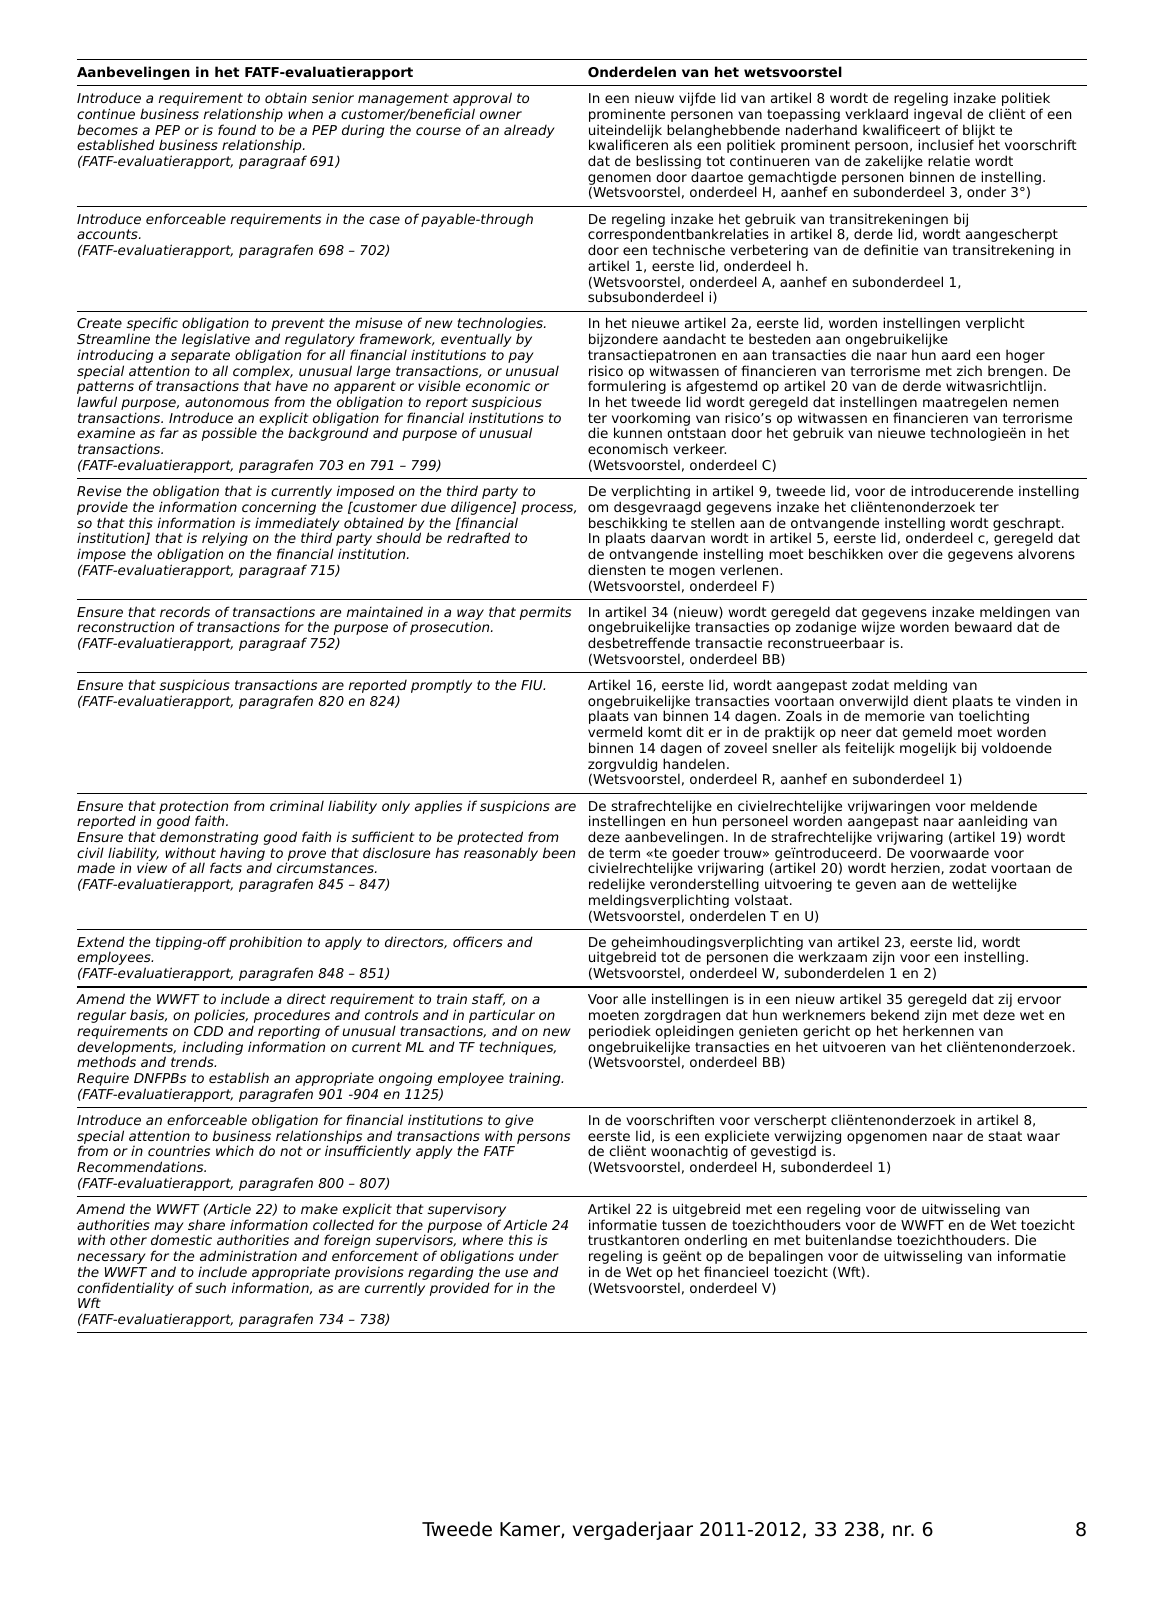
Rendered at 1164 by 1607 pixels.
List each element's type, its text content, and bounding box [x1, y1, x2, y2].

table_cell De regeling inzake het gebruik van transitrekeningen bij correspondentbankrelaties in artikel 8, derde lid, wordt aangescherpt door een technische verbetering van de definitie van transitrekening in artikel 1, eerste lid, onderdeel h. (Wetsvoorstel, onderdeel A, aanhef en subonderdeel 1, subsubonderdeel i) [582, 207, 1087, 311]
table_cell Introduce a requirement to obtain senior management approval to continue business relationship when a customer/beneficial owner becomes a PEP or is found to be a PEP during the course of an already established business relationship. (FATF-evaluatierapport, paragraaf 691) [77, 86, 582, 206]
table_cell Amend the WWFT (Article 22) to make explicit that supervisory authorities may share information collected for the purpose of Article 24 with other domestic authorities and foreign supervisors, where this is necessary for the administration and enforcement of obligations under the WWFT and to include appropriate provisions regarding the use and confidentiality of such information, as are currently provided for in the Wft (FATF-evaluatierapport, paragrafen 734 – 738) [77, 1197, 582, 1332]
table_cell In een nieuw vijfde lid van artikel 8 wordt de regeling inzake politiek prominente personen van toepassing verklaard ingeval de cliënt of een uiteindelijk belanghebbende naderhand kwalificeert of blijkt te kwalificeren als een politiek prominent persoon, inclusief het voorschrift dat de beslissing tot continueren van de zakelijke relatie wordt genomen door daartoe gemachtigde personen binnen de instelling. (Wetsvoorstel, onderdeel H, aanhef en subonderdeel 3, onder 3°) [582, 86, 1087, 206]
table_cell Revise the obligation that is currently imposed on the third party to provide the information concerning the [customer due diligence] process, so that this information is immediately obtained by the [financial institution] that is relying on the third party should be redrafted to impose the obligation on the financial institution. (FATF-evaluatierapport, paragraaf 715) [77, 479, 582, 599]
table_cell De geheimhoudingsverplichting van artikel 23, eerste lid, wordt uitgebreid tot de personen die werkzaam zijn voor een instelling. (Wetsvoorstel, onderdeel W, subonderdelen 1 en 2) [582, 930, 1087, 986]
table_cell Ensure that protection from criminal liability only applies if suspicions are reported in good faith. Ensure that demonstrating good faith is sufficient to be protected from civil liability, without having to prove that disclosure has reasonably been made in view of all facts and circumstances. (FATF-evaluatierapport, paragrafen 845 – 847) [77, 794, 582, 929]
table_cell Amend the WWFT to include a direct requirement to train staff, on a regular basis, on policies, procedures and controls and in particular on requirements on CDD and reporting of unusual transactions, and on new developments, including information on current ML and TF techniques, methods and trends. Require DNFPBs to establish an appropriate ongoing employee training. (FATF-evaluatierapport, paragrafen 901 -904 en 1125) [77, 988, 582, 1107]
table_cell De strafrechtelijke en civielrechtelijke vrijwaringen voor meldende instellingen en hun personeel worden aangepast naar aanleiding van deze aanbevelingen. In de strafrechtelijke vrijwaring (artikel 19) wordt de term «te goeder trouw» geïntroduceerd. De voorwaarde voor civielrechtelijke vrijwaring (artikel 20) wordt herzien, zodat voortaan de redelijke veronderstelling uitvoering te geven aan de wettelijke meldingsverplichting volstaat. (Wetsvoorstel, onderdelen T en U) [582, 794, 1087, 929]
table_cell In de voorschriften voor verscherpt cliëntenonderzoek in artikel 8, eerste lid, is een expliciete verwijzing opgenomen naar de staat waar de cliënt woonachtig of gevestigd is. (Wetsvoorstel, onderdeel H, subonderdeel 1) [582, 1108, 1087, 1196]
table_cell De verplichting in artikel 9, tweede lid, voor de introducerende instelling om desgevraagd gegevens inzake het cliëntenonderzoek ter beschikking te stellen aan de ontvangende instelling wordt geschrapt. In plaats daarvan wordt in artikel 5, eerste lid, onderdeel c, geregeld dat de ontvangende instelling moet beschikken over die gegevens alvorens diensten te mogen verlenen. (Wetsvoorstel, onderdeel F) [582, 479, 1087, 599]
table_cell Artikel 22 is uitgebreid met een regeling voor de uitwisseling van informatie tussen de toezichthouders voor de WWFT en de Wet toezicht trustkantoren onderling en met buitenlandse toezichthouders. Die regeling is geënt op de bepalingen voor de uitwisseling van informatie in de Wet op het financieel toezicht (Wft). (Wetsvoorstel, onderdeel V) [582, 1197, 1087, 1332]
table_cell Create specific obligation to prevent the misuse of new technologies. Streamline the legislative and regulatory framework, eventually by introducing a separate obligation for all financial institutions to pay special attention to all complex, unusual large transactions, or unusual patterns of transactions that have no apparent or visible economic or lawful purpose, autonomous from the obligation to report suspicious transactions. Introduce an explicit obligation for financial institutions to examine as far as possible the background and purpose of unusual transactions. (FATF-evaluatierapport, paragrafen 703 en 791 – 799) [77, 312, 582, 478]
table_cell In artikel 34 (nieuw) wordt geregeld dat gegevens inzake meldingen van ongebruikelijke transacties op zodanige wijze worden bewaard dat de desbetreffende transactie reconstrueerbaar is. (Wetsvoorstel, onderdeel BB) [582, 600, 1087, 672]
table_cell Ensure that records of transactions are maintained in a way that permits reconstruction of transactions for the purpose of prosecution. (FATF-evaluatierapport, paragraaf 752) [77, 600, 582, 672]
table_header Aanbevelingen in het FATF-evaluatierapport [77, 60, 582, 85]
table_cell Artikel 16, eerste lid, wordt aangepast zodat melding van ongebruikelijke transacties voortaan onverwijld dient plaats te vinden in plaats van binnen 14 dagen. Zoals in de memorie van toelichting vermeld komt dit er in de praktijk op neer dat gemeld moet worden binnen 14 dagen of zoveel sneller als feitelijk mogelijk bij voldoende zorgvuldig handelen. (Wetsvoorstel, onderdeel R, aanhef en subonderdeel 1) [582, 673, 1087, 793]
table_cell Introduce an enforceable obligation for financial institutions to give special attention to business relationships and transactions with persons from or in countries which do not or insufficiently apply the FATF Recommendations. (FATF-evaluatierapport, paragrafen 800 – 807) [77, 1108, 582, 1196]
table_cell Ensure that suspicious transactions are reported promptly to the FIU. (FATF-evaluatierapport, paragrafen 820 en 824) [77, 673, 582, 793]
table_cell Introduce enforceable requirements in the case of payable-through accounts. (FATF-evaluatierapport, paragrafen 698 – 702) [77, 207, 582, 311]
table_cell Extend the tipping-off prohibition to apply to directors, officers and employees. (FATF-evaluatierapport, paragrafen 848 – 851) [77, 930, 582, 986]
table_header Onderdelen van het wetsvoorstel [582, 60, 1087, 85]
table_cell Voor alle instellingen is in een nieuw artikel 35 geregeld dat zij ervoor moeten zorgdragen dat hun werknemers bekend zijn met deze wet en periodiek opleidingen genieten gericht op het herkennen van ongebruikelijke transacties en het uitvoeren van het cliëntenonderzoek. (Wetsvoorstel, onderdeel BB) [582, 988, 1087, 1107]
table_cell In het nieuwe artikel 2a, eerste lid, worden instellingen verplicht bijzondere aandacht te besteden aan ongebruikelijke transactiepatronen en aan transacties die naar hun aard een hoger risico op witwassen of financieren van terrorisme met zich brengen. De formulering is afgestemd op artikel 20 van de derde witwasrichtlijn. In het tweede lid wordt geregeld dat instellingen maatregelen nemen ter voorkoming van risico’s op witwassen en financieren van terrorisme die kunnen ontstaan door het gebruik van nieuwe technologieën in het economisch verkeer. (Wetsvoorstel, onderdeel C) [582, 312, 1087, 478]
